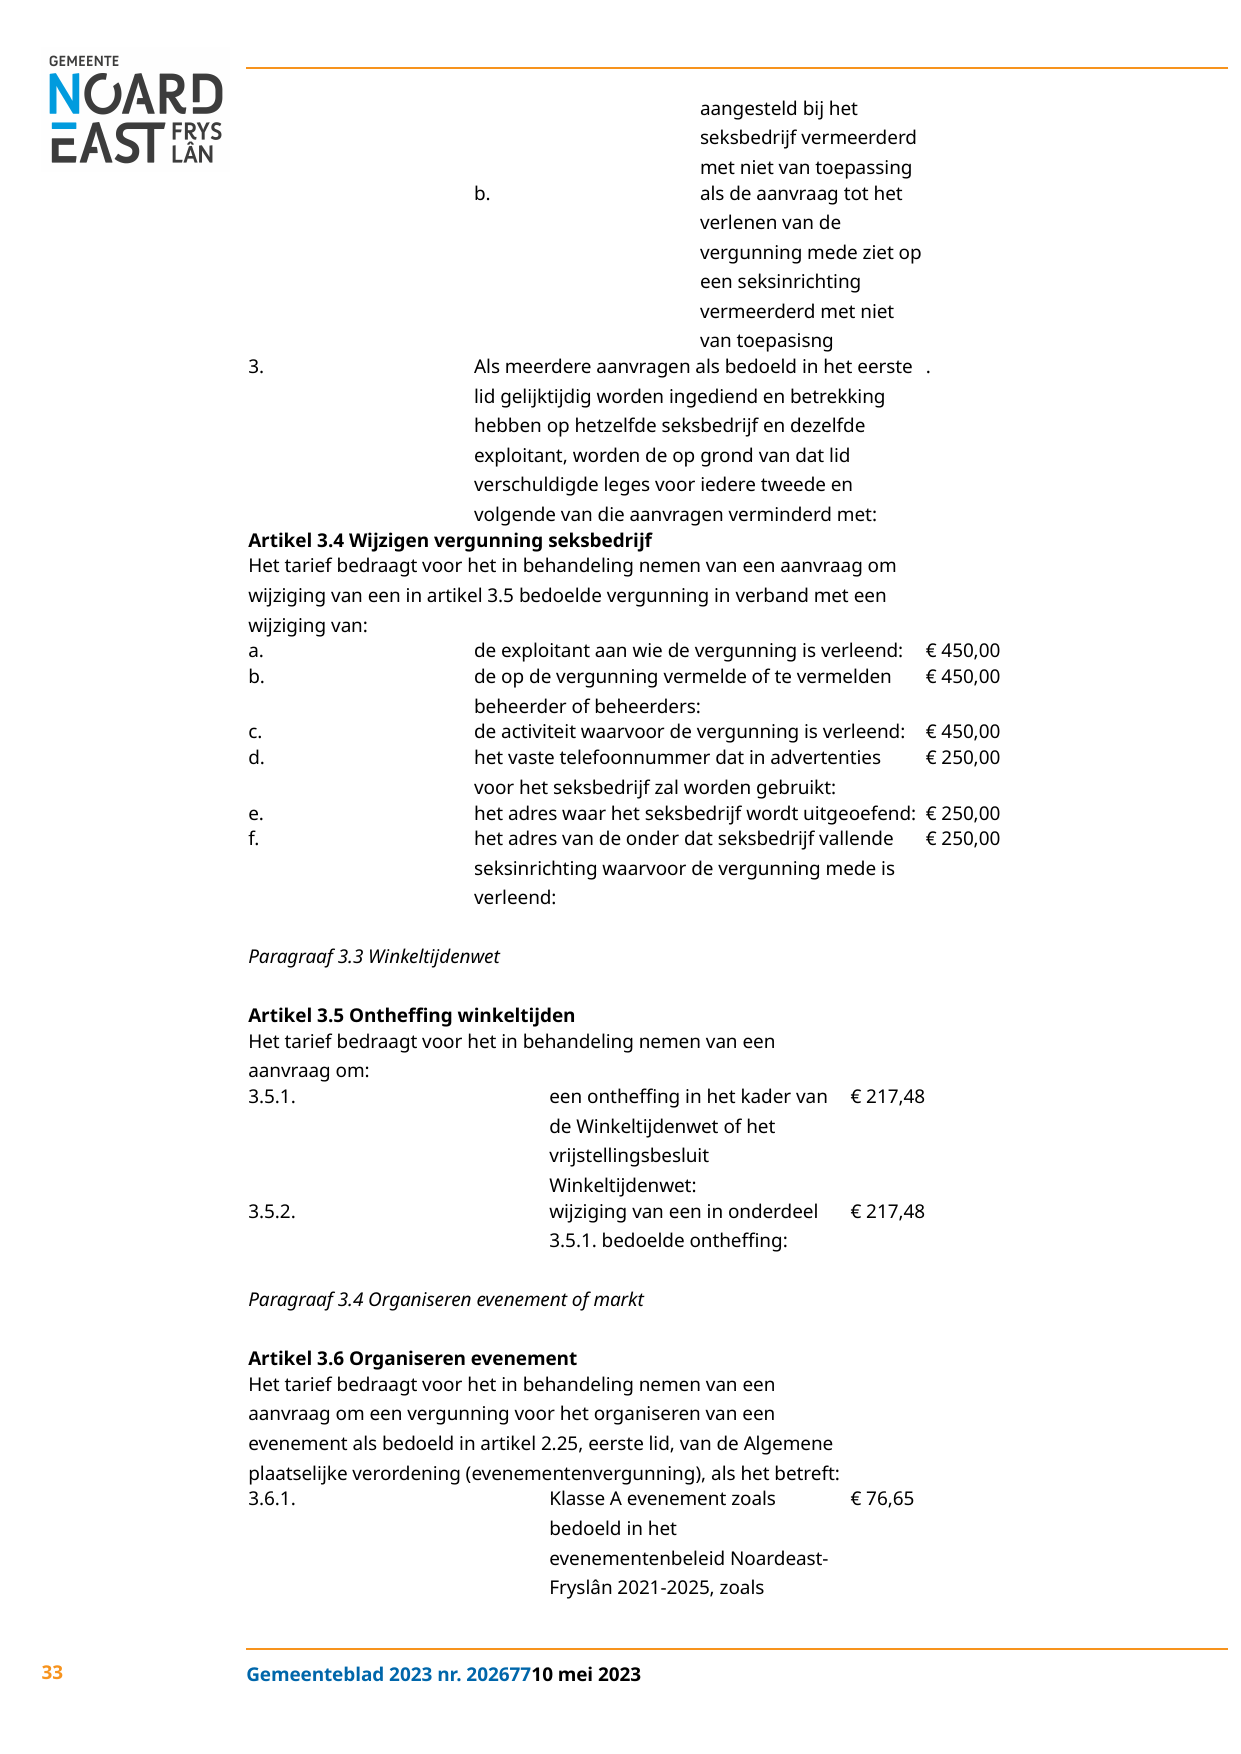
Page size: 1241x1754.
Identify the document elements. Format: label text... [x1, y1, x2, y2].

table_cell een ontheffing in het kader van de Winkeltijdenwet of het vrijstellingsbesluit Winkeltijdenwet: [549, 1084, 850, 1198]
table_cell Het tarief bedraagt voor het in behandeling nemen van een aanvraag om wijziging van een in artikel 3.5 bedoelde vergunning in verband met een wijziging van: [248, 553, 926, 638]
table_cell a. [248, 638, 474, 663]
table_cell f. [248, 825, 474, 910]
table_cell e. [248, 800, 474, 825]
table_cell Het tarief bedraagt voor het in behandeling nemen van een aanvraag om een vergunning voor het organiseren van een evenement als bedoeld in artikel 2.25, eerste lid, van de Algemene plaatselijke verordening (evenementenvergunning), als het betreft: [248, 1371, 850, 1486]
table_cell [248, 95, 474, 180]
table_cell het adres waar het seksbedrijf wordt uitgeoefend: [474, 800, 926, 825]
table_cell het adres van de onder dat seksbedrijf vallende seksinrichting waarvoor de vergunning mede is verleend: [474, 825, 926, 910]
table_cell € 217,48 [850, 1084, 1152, 1198]
table_cell € 450,00 [926, 663, 1152, 719]
table_cell [474, 95, 700, 180]
text Paragraaf 3.3 Winkeltijdenwet [248, 943, 1152, 969]
table_cell € 250,00 [926, 800, 1152, 825]
table_cell € 217,48 [850, 1198, 1152, 1253]
table_cell Het tarief bedraagt voor het in behandeling nemen van een aanvraag om: [248, 1028, 850, 1083]
table_cell [850, 1028, 1152, 1083]
table_cell Als meerdere aanvragen als bedoeld in het eerste lid gelijktijdig worden ingediend en betrekking hebben op hetzelfde seksbedrijf en dezelfde exploitant, worden de op grond van dat lid verschuldigde leges voor iedere tweede en volgende van die aanvragen verminderd met: [474, 353, 926, 527]
table_cell b. [474, 180, 700, 353]
table_cell [926, 95, 1152, 180]
table_cell aangesteld bij het seksbedrijf vermeerderd met niet van toepassing [700, 95, 926, 180]
table_cell € 250,00 [926, 825, 1152, 910]
table_cell [926, 553, 1152, 638]
table_cell [926, 180, 1152, 353]
table_header [850, 1003, 1152, 1028]
table_cell het vaste telefoonnummer dat in advertenties voor het seksbedrijf zal worden gebruikt: [474, 744, 926, 800]
table_cell . [926, 353, 1152, 527]
table_cell wijziging van een in onderdeel 3.5.1. bedoelde ontheffing: [549, 1198, 850, 1253]
table_cell [248, 180, 474, 353]
table_cell b. [248, 663, 474, 719]
table_cell € 450,00 [926, 719, 1152, 744]
table_cell d. [248, 744, 474, 800]
table_header Artikel 3.6 Organiseren evenement [248, 1345, 850, 1371]
table_cell Klasse A evenement zoals bedoeld in het evenementenbeleid Noardeast-Fryslân 2021-2025, zoals [549, 1486, 850, 1600]
picture [41, 47, 231, 172]
table_header [850, 1345, 1152, 1371]
table_cell 3. [248, 353, 474, 527]
table_cell de activiteit waarvoor de vergunning is verleend: [474, 719, 926, 744]
table_cell 3.5.2. [248, 1198, 549, 1253]
table_cell de op de vergunning vermelde of te vermelden beheerder of beheerders: [474, 663, 926, 719]
text Paragraaf 3.4 Organiseren evenement of markt [248, 1286, 1152, 1312]
table_cell € 76,65 [850, 1486, 1152, 1600]
table_cell als de aanvraag tot het verlenen van de vergunning mede ziet op een seksinrichting vermeerderd met niet van toepasisng [700, 180, 926, 353]
table_cell 3.6.1. [248, 1486, 549, 1600]
table_cell [926, 527, 1152, 553]
table_cell de exploitant aan wie de vergunning is verleend: [474, 638, 926, 663]
table_cell 3.5.1. [248, 1084, 549, 1198]
table_cell [850, 1371, 1152, 1486]
table_header Artikel 3.5 Ontheffing winkeltijden [248, 1003, 850, 1028]
table_cell c. [248, 719, 474, 744]
table_cell € 250,00 [926, 744, 1152, 800]
table_cell Artikel 3.4 Wijzigen vergunning seksbedrijf [248, 527, 926, 553]
table_cell € 450,00 [926, 638, 1152, 663]
